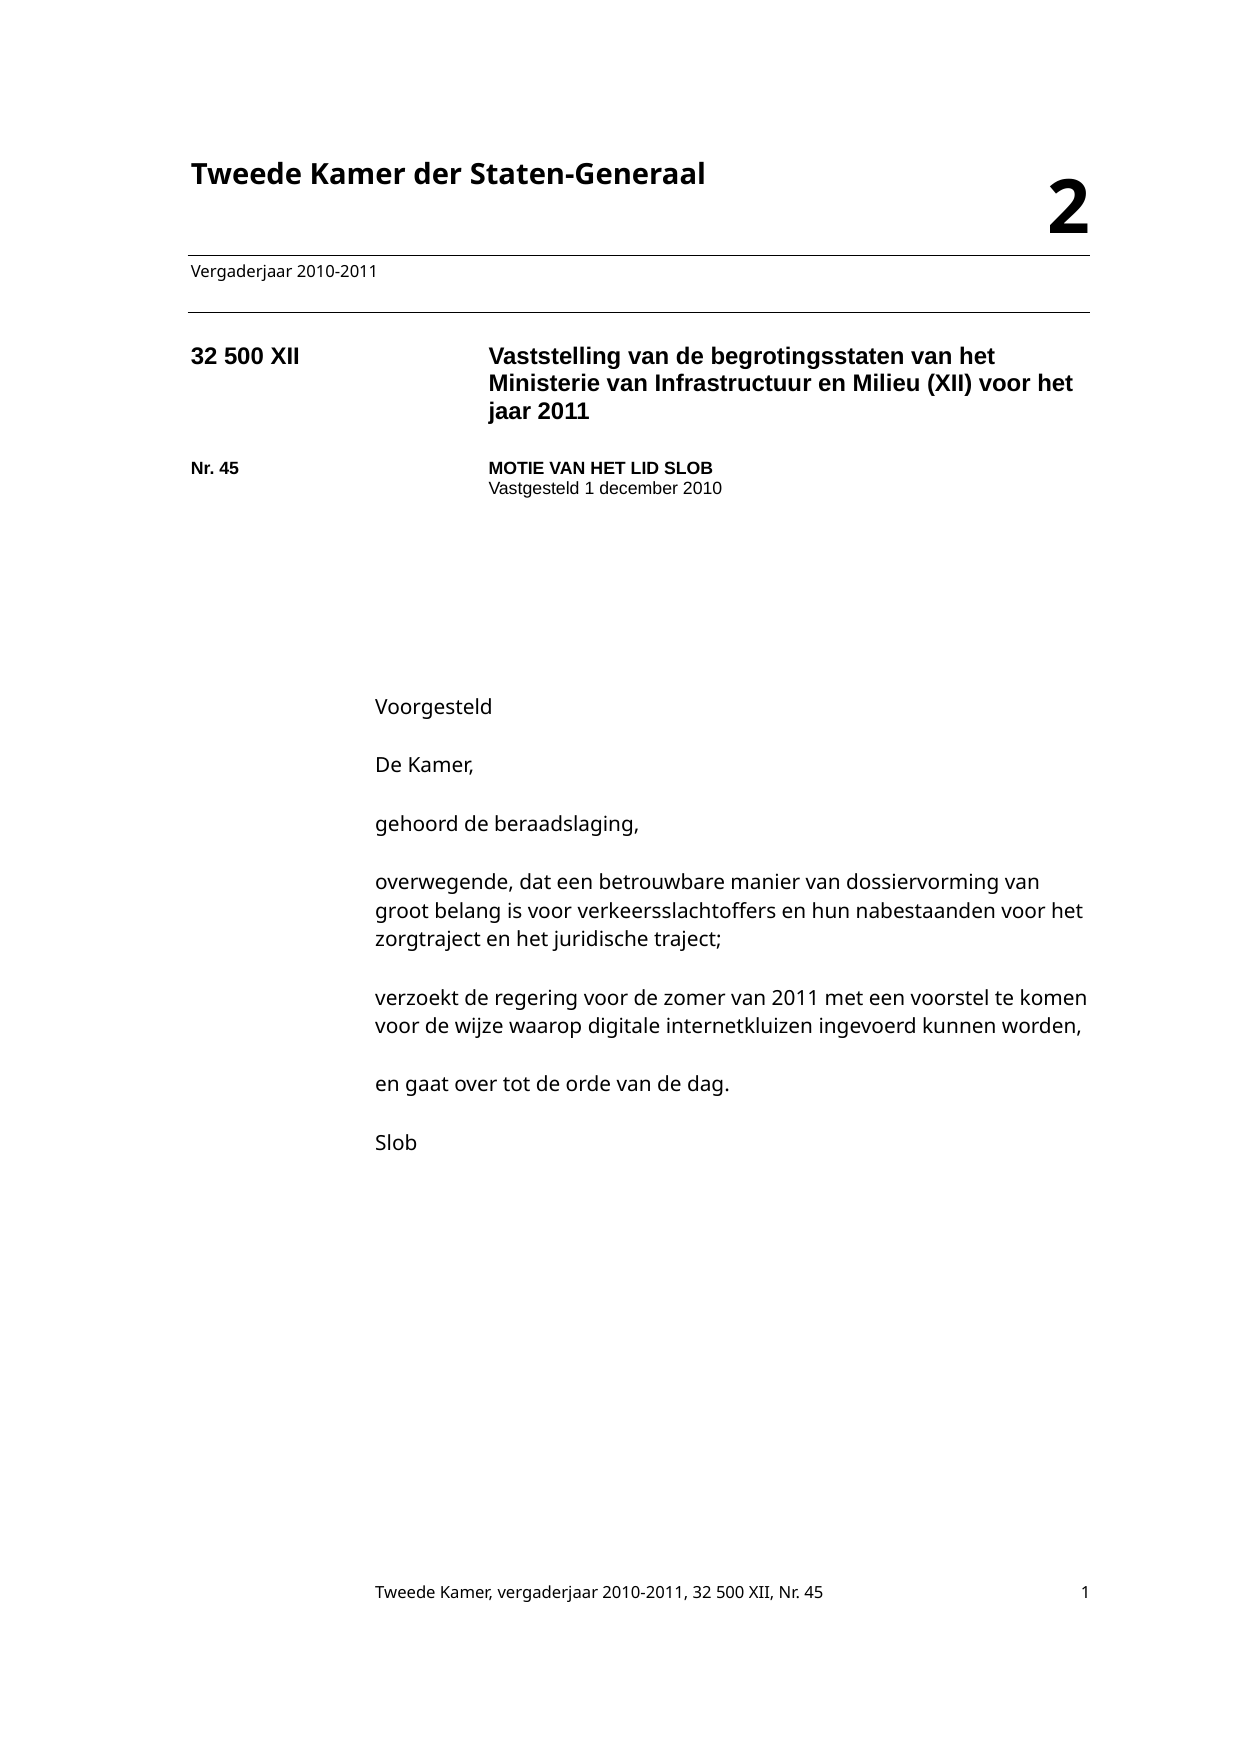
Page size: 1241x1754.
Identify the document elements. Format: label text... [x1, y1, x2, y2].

table_cell Vaststelling van de begrotingsstaten van het Ministerie van Infrastructuur en Milieu (XII) voor het jaar 2011 [485, 339, 1090, 454]
table_cell 32 500 XII [188, 339, 485, 454]
text Voorgesteld [375, 692, 1090, 721]
text De Kamer, [375, 751, 1090, 779]
text en gaat over tot de orde van de dag. [375, 1069, 1090, 1098]
table_cell [485, 256, 1090, 312]
text verzoekt de regering voor de zomer van 2011 met een voorstel te komen voor de wijze waarop digitale internetkluizen ingevoerd kunnen worden, [375, 983, 1090, 1039]
text gehoord de beraadslaging, [375, 809, 1090, 837]
table_cell MOTIE VAN HET LID SLOB Vastgesteld 1 december 2010 [485, 455, 1090, 573]
table_header 2 [910, 150, 1090, 255]
text Slob [375, 1128, 1090, 1156]
text overwegende, dat een betrouwbare manier van dossiervorming van groot belang is voor verkeersslachtoffers en hun nabestaanden voor het zorgtraject en het juridische traject; [375, 867, 1090, 953]
table_cell [188, 313, 485, 339]
table_cell [485, 313, 1090, 339]
table_cell Nr. 45 [188, 455, 485, 573]
table_header Tweede Kamer der Staten-Generaal [188, 150, 909, 255]
table_cell Vergaderjaar 2010-2011 [188, 256, 485, 312]
